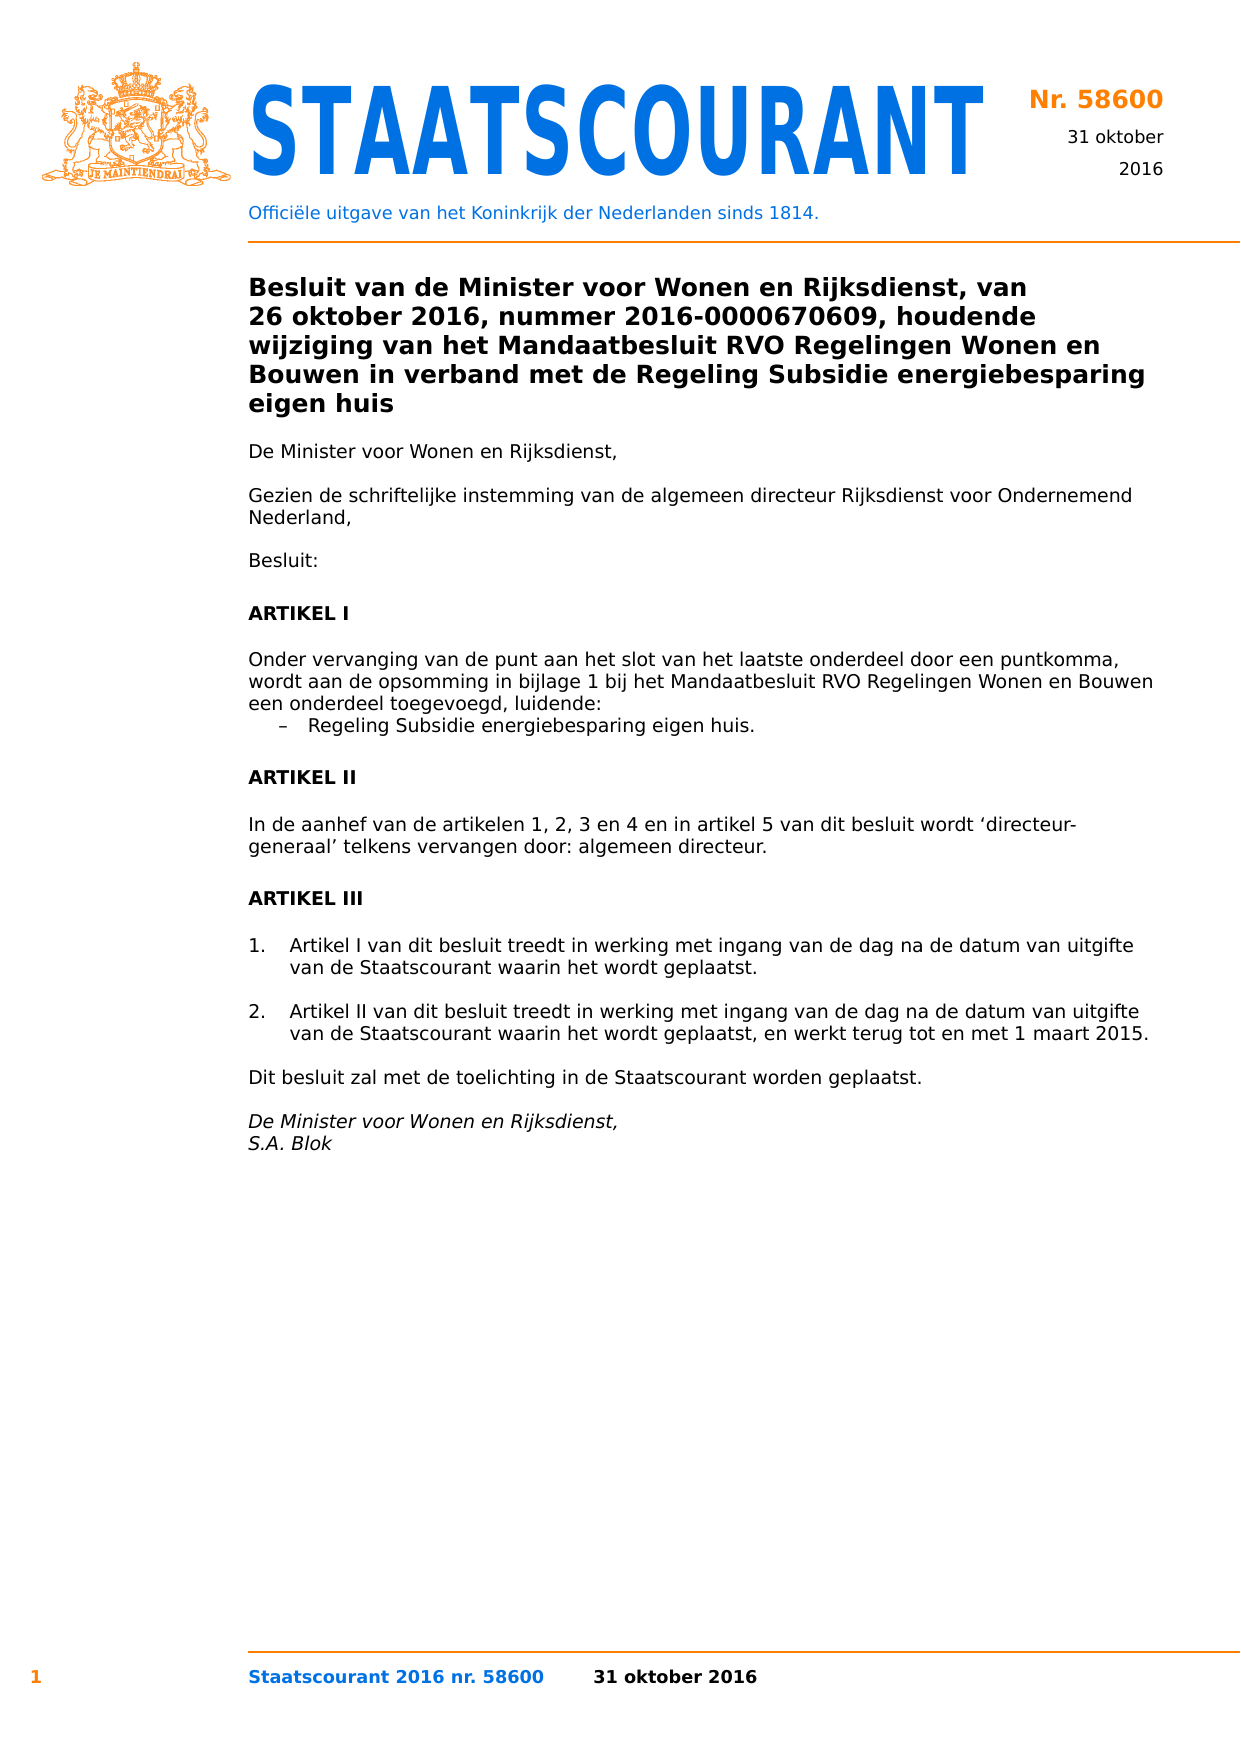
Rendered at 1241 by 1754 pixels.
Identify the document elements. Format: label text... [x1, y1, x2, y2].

picture [41, 62, 231, 186]
text 1. Artikel I van dit besluit treedt in werking met ingang van de dag na de datum van uitgifte van de Staatscourant waarin het wordt geplaatst. [248, 935, 1163, 979]
table_header Nr. 58600 [998, 62, 1240, 121]
text In de aanhef van de artikelen 1, 2, 3 en 4 en in artikel 5 van dit besluit wordt ‘directeur-generaal’ telkens vervangen door: algemeen directeur. [248, 814, 1163, 858]
table_cell Officiële uitgave van het Koninkrijk der Nederlanden sinds 1814. [248, 203, 1240, 241]
text Onder vervanging van de punt aan het slot van het laatste onderdeel door een puntkomma, wordt aan de opsomming in bijlage 1 bij het Mandaatbesluit RVO Regelingen Wonen en Bouwen een onderdeel toegevoegd, luidende: [248, 649, 1163, 715]
table_cell 2016 [998, 153, 1240, 203]
text De Minister voor Wonen en Rijksdienst, S.A. Blok [248, 1111, 1163, 1155]
subtitle ARTIKEL II [248, 767, 1163, 789]
table_cell 31 oktober [998, 121, 1240, 153]
subtitle ARTIKEL I [248, 602, 1163, 624]
table_header STAATSCOURANT [248, 62, 998, 203]
table_header [25, 62, 248, 241]
text Besluit: [248, 550, 1163, 572]
subtitle ARTIKEL III [248, 888, 1163, 910]
subtitle Besluit van de Minister voor Wonen en Rijksdienst, van 26 oktober 2016, nummer 2016-0000670609, houdende wijziging van het Mandaatbesluit RVO Regelingen Wonen en Bouwen in verband met de Regeling Subsidie energiebesparing eigen huis [248, 273, 1163, 419]
text 2. Artikel II van dit besluit treedt in werking met ingang van de dag na de datum van uitgifte van de Staatscourant waarin het wordt geplaatst, en werkt terug tot en met 1 maart 2015. [248, 1001, 1163, 1045]
text – Regeling Subsidie energiebesparing eigen huis. [278, 715, 1163, 737]
text Dit besluit zal met de toelichting in de Staatscourant worden geplaatst. [248, 1067, 1163, 1089]
text Gezien de schriftelijke instemming van de algemeen directeur Rijksdienst voor Ondernemend Nederland, [248, 484, 1163, 528]
text De Minister voor Wonen en Rijksdienst, [248, 441, 1163, 463]
